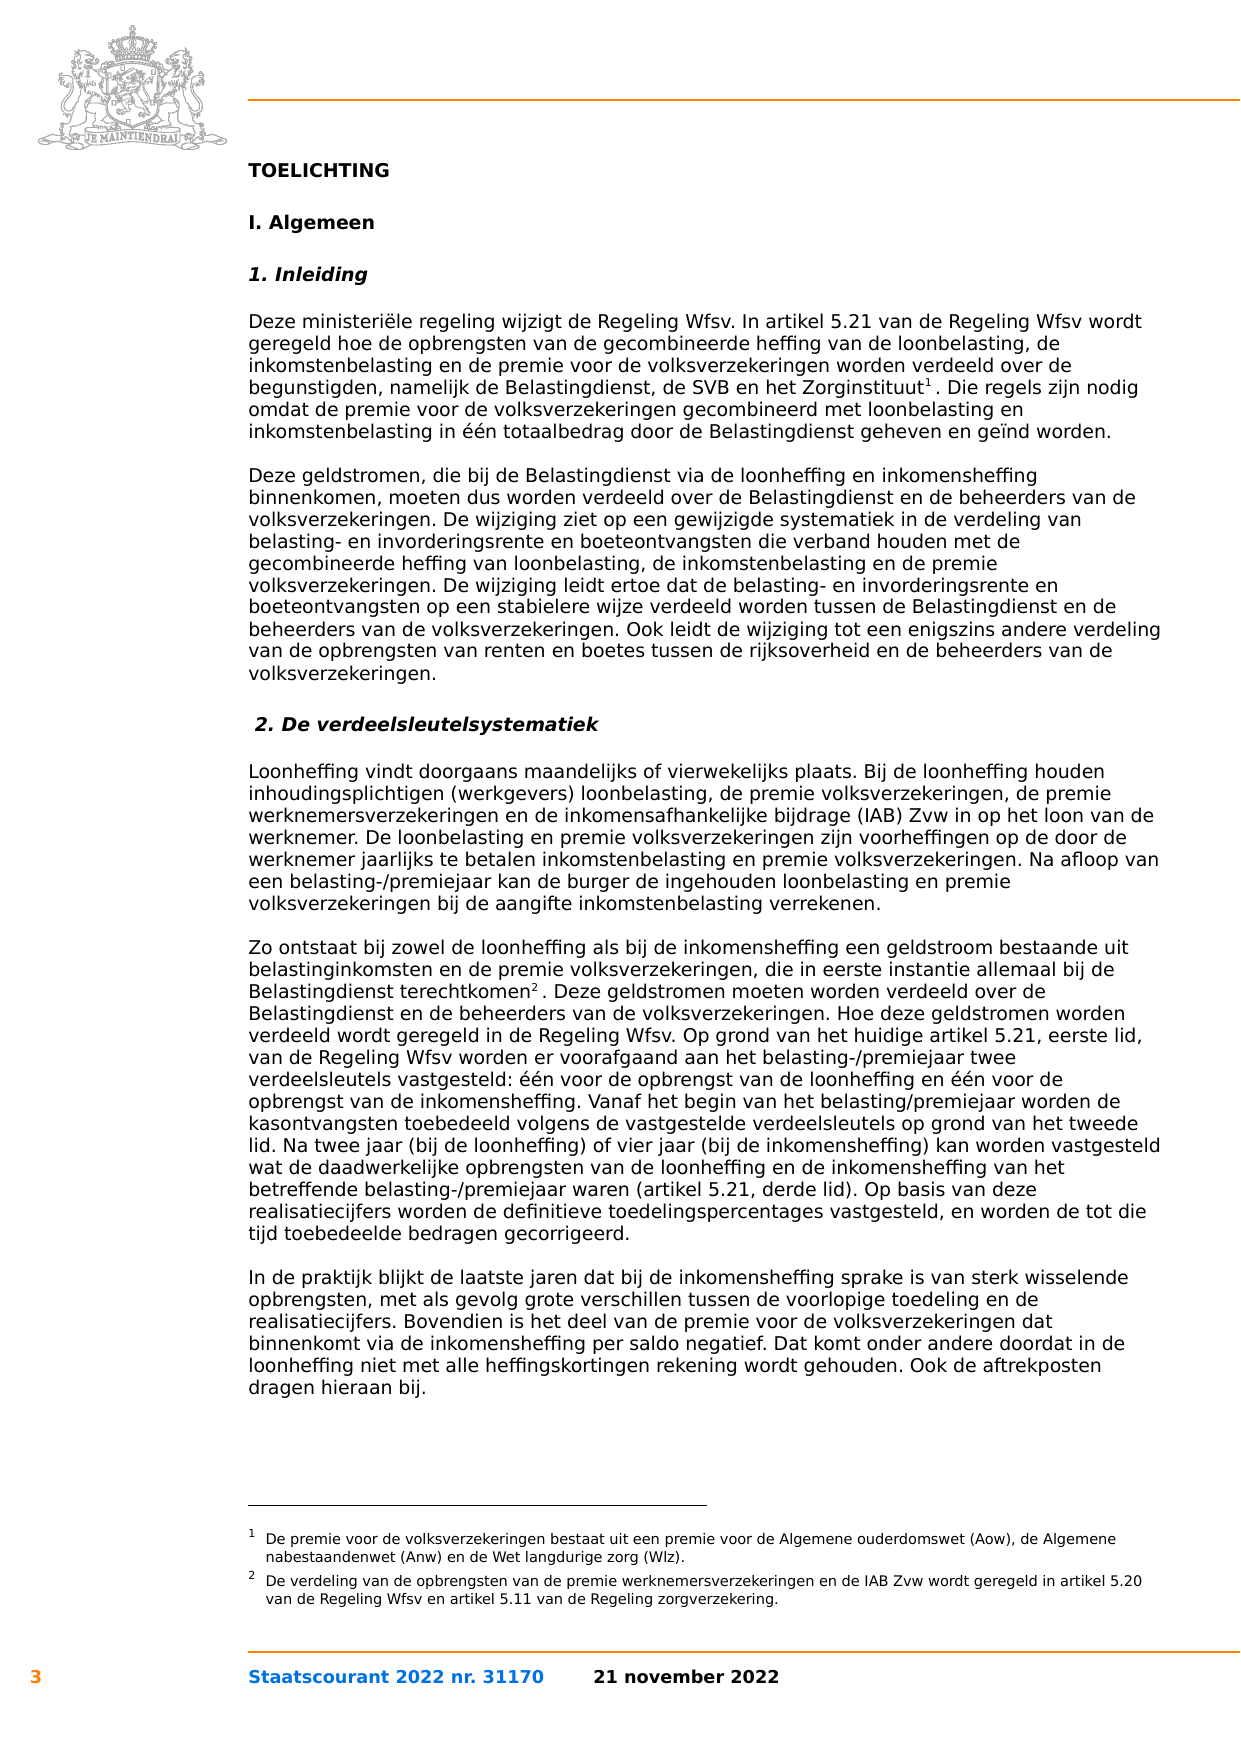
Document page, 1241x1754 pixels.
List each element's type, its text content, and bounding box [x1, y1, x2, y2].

text Zo ontstaat bij zowel de loonheffing als bij de inkomensheffing een geldstroom bestaande uit belastinginkomsten en de premie volksverzekeringen, die in eerste instantie allemaal bij de Belastingdienst terechtkomen. Deze geldstromen moeten worden verdeeld over de Belastingdienst en de beheerders van de volksverzekeringen. Hoe deze geldstromen worden verdeeld wordt geregeld in de Regeling Wfsv. Op grond van het huidige artikel 5.21, eerste lid, van de Regeling Wfsv worden er voorafgaand aan het belasting-/premiejaar twee verdeelsleutels vastgesteld: één voor de opbrengst van de loonheffing en één voor de opbrengst van de inkomensheffing. Vanaf het begin van het belasting/premiejaar worden de kasontvangsten toebedeeld volgens de vastgestelde verdeelsleutels op grond van het tweede lid. Na twee jaar (bij de loonheffing) of vier jaar (bij de inkomensheffing) kan worden vastgesteld wat de daadwerkelijke opbrengsten van de loonheffing en de inkomensheffing van het betreffende belasting-/premiejaar waren (artikel 5.21, derde lid). Op basis van deze realisatiecijfers worden de definitieve toedelingspercentages vastgesteld, en worden de tot die tijd toebedeelde bedragen gecorrigeerd. [248, 937, 1163, 1245]
subtitle 2. De verdeelsleutelsystematiek [248, 714, 1163, 736]
subtitle 1. Inleiding [248, 264, 1163, 286]
subtitle TOELICHTING [248, 160, 1163, 182]
text De verdeling van de opbrengsten van de premie werknemersverzekeringen en de IAB Zvw wordt geregeld in artikel 5.20 van de Regeling Wfsv en artikel 5.11 van de Regeling zorgverzekering. [248, 1569, 1163, 1608]
picture [38, 25, 227, 150]
text Loonheffing vindt doorgaans maandelijks of vierwekelijks plaats. Bij de loonheffing houden inhoudingsplichtigen (werkgevers) loonbelasting, de premie volksverzekeringen, de premie werknemersverzekeringen en de inkomensafhankelijke bijdrage (IAB) Zvw in op het loon van de werknemer. De loonbelasting en premie volksverzekeringen zijn voorheffingen op de door de werknemer jaarlijks te betalen inkomstenbelasting en premie volksverzekeringen. Na afloop van een belasting-/premiejaar kan de burger de ingehouden loonbelasting en premie volksverzekeringen bij de aangifte inkomstenbelasting verrekenen. [248, 761, 1163, 915]
subtitle I. Algemeen [248, 212, 1163, 234]
text In de praktijk blijkt de laatste jaren dat bij de inkomensheffing sprake is van sterk wisselende opbrengsten, met als gevolg grote verschillen tussen de voorlopige toedeling en de realisatiecijfers. Bovendien is het deel van de premie voor de volksverzekeringen dat binnenkomt via de inkomensheffing per saldo negatief. Dat komt onder andere doordat in de loonheffing niet met alle heffingskortingen rekening wordt gehouden. Ook de aftrekposten dragen hieraan bij. [248, 1267, 1163, 1398]
text Deze geldstromen, die bij de Belastingdienst via de loonheffing en inkomensheffing binnenkomen, moeten dus worden verdeeld over de Belastingdienst en de beheerders van de volksverzekeringen. De wijziging ziet op een gewijzigde systematiek in de verdeling van belasting- en invorderingsrente en boeteontvangsten die verband houden met de gecombineerde heffing van loonbelasting, de inkomstenbelasting en de premie volksverzekeringen. De wijziging leidt ertoe dat de belasting- en invorderingsrente en boeteontvangsten op een stabielere wijze verdeeld worden tussen de Belastingdienst en de beheerders van de volksverzekeringen. Ook leidt de wijziging tot een enigszins andere verdeling van de opbrengsten van renten en boetes tussen de rijksoverheid en de beheerders van de volksverzekeringen. [248, 464, 1163, 684]
text De premie voor de volksverzekeringen bestaat uit een premie voor de Algemene ouderdomswet (Aow), de Algemene nabestaandenwet (Anw) en de Wet langdurige zorg (Wlz). [248, 1527, 1163, 1566]
text Deze ministeriële regeling wijzigt de Regeling Wfsv. In artikel 5.21 van de Regeling Wfsv wordt geregeld hoe de opbrengsten van de gecombineerde heffing van de loonbelasting, de inkomstenbelasting en de premie voor de volksverzekeringen worden verdeeld over de begunstigden, namelijk de Belastingdienst, de SVB en het Zorginstituut. Die regels zijn nodig omdat de premie voor de volksverzekeringen gecombineerd met loonbelasting en inkomstenbelasting in één totaalbedrag door de Belastingdienst geheven en geïnd worden. [248, 311, 1163, 443]
